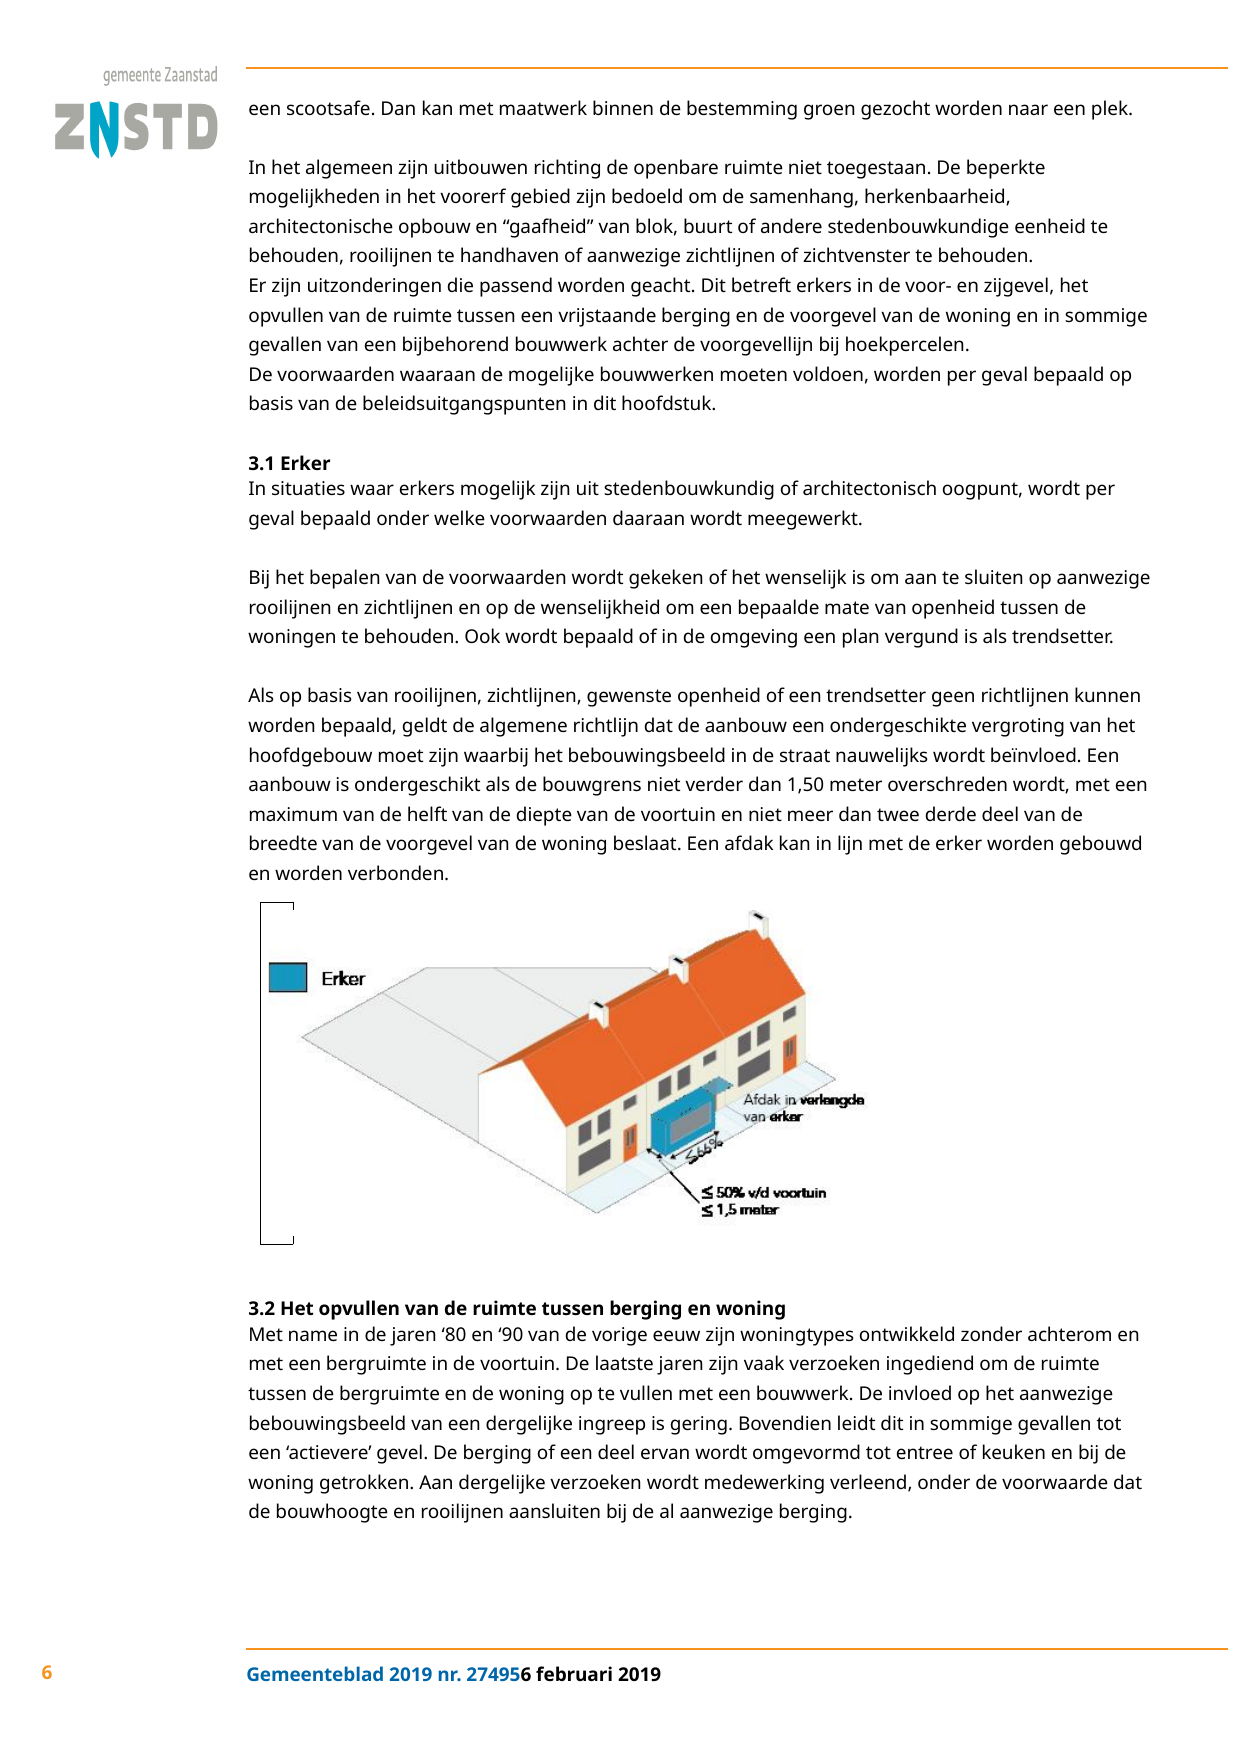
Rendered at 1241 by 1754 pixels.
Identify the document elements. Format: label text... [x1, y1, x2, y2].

picture [41, 47, 231, 172]
text In situaties waar erkers mogelijk zijn uit stedenbouwkundig of architectonisch oogpunt, wordt per geval bepaald onder welke voorwaarden daaraan wordt meegewerkt. [248, 476, 1152, 531]
text 3.1 Erker [248, 450, 1152, 476]
text In het algemeen zijn uitbouwen richting de openbare ruimte niet toegestaan. De beperkte mogelijkheden in het voorerf gebied zijn bedoeld om de samenhang, herkenbaarheid, architectonische opbouw en “gaafheid” van blok, buurt of andere stedenbouwkundige eenheid te behouden, rooilijnen te handhaven of aanwezige zichtlijnen of zichtvenster te behouden. [248, 154, 1152, 268]
picture [268, 910, 869, 1236]
text Er zijn uitzonderingen die passend worden geacht. Dit betreft erkers in de voor- en zijgevel, het opvullen van de ruimte tussen een vrijstaande berging en de voorgevel van de woning en in sommige gevallen van een bijbehorend bouwwerk achter de voorgevellijn bij hoekpercelen. [248, 272, 1152, 357]
text 3.2 Het opvullen van de ruimte tussen berging en woning [248, 1295, 1152, 1321]
text Bij het bepalen van de voorwaarden wordt gekeken of het wenselijk is om aan te sluiten op aanwezige rooilijnen en zichtlijnen en op de wenselijkheid om een bepaalde mate van openheid tussen de woningen te behouden. Ook wordt bepaald of in de omgeving een plan vergund is als trendsetter. [248, 564, 1152, 649]
text Met name in de jaren ‘80 en ‘90 van de vorige eeuw zijn woningtypes ontwikkeld zonder achterom en met een bergruimte in de voortuin. De laatste jaren zijn vaak verzoeken ingediend om de ruimte tussen de bergruimte en de woning op te vullen met een bouwwerk. De invloed op het aanwezige bebouwingsbeeld van een dergelijke ingreep is gering. Bovendien leidt dit in sommige gevallen tot een ‘actievere’ gevel. De berging of een deel ervan wordt omgevormd tot entree of keuken en bij de woning getrokken. Aan dergelijke verzoeken wordt medewerking verleend, onder de voorwaarde dat de bouwhoogte en rooilijnen aansluiten bij de al aanwezige berging. [248, 1321, 1152, 1524]
text Als op basis van rooilijnen, zichtlijnen, gewenste openheid of een trendsetter geen richtlijnen kunnen worden bepaald, geldt de algemene richtlijn dat de aanbouw een ondergeschikte vergroting van het hoofdgebouw moet zijn waarbij het bebouwingsbeeld in de straat nauwelijks wordt beïnvloed. Een aanbouw is ondergeschikt als de bouwgrens niet verder dan 1,50 meter overschreden wordt, met een maximum van de helft van de diepte van de voortuin en niet meer dan twee derde deel van de breedte van de voorgevel van de woning beslaat. Een afdak kan in lijn met de erker worden gebouwd en worden verbonden. [248, 683, 1152, 886]
text een scootsafe. Dan kan met maatwerk binnen de bestemming groen gezocht worden naar een plek. [248, 95, 1152, 121]
text De voorwaarden waaraan de mogelijke bouwwerken moeten voldoen, worden per geval bepaald op basis van de beleidsuitgangspunten in dit hoofdstuk. [248, 361, 1152, 416]
